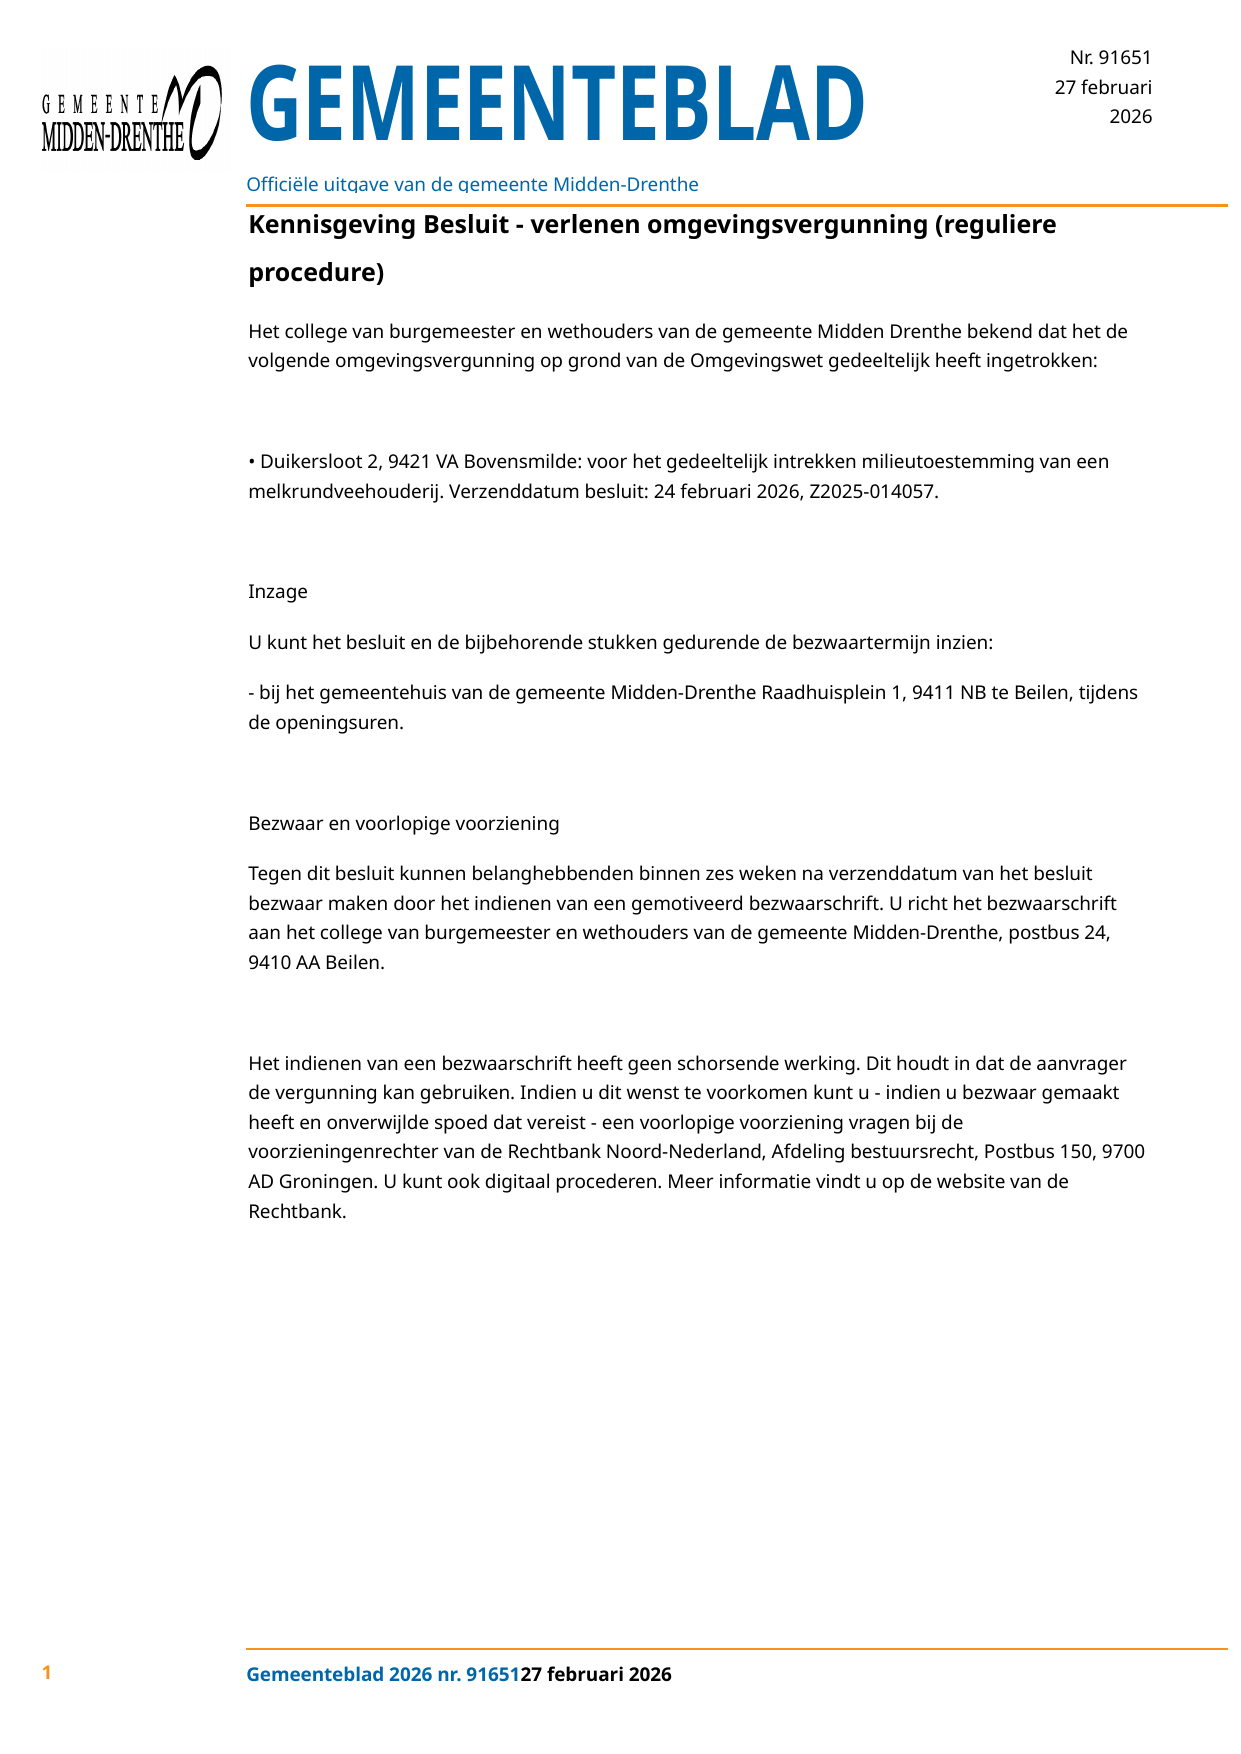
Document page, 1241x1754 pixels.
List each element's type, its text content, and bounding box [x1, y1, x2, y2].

text Kennisgeving Besluit - verlenen omgevingsvergunning (reguliere procedure) [248, 207, 1152, 288]
text Tegen dit besluit kunnen belanghebbenden binnen zes weken na verzenddatum van het besluit bezwaar maken door het indienen van een gemotiveerd bezwaarschrift. U richt het bezwaarschrift aan het college van burgemeester en wethouders van de gemeente Midden-Drenthe, postbus 24, 9410 AA Beilen. [248, 860, 1152, 975]
text - bij het gemeentehuis van de gemeente Midden-Drenthe Raadhuisplein 1, 9411 NB te Beilen, tijdens de openingsuren. [248, 679, 1152, 735]
text • Duikersloot 2, 9421 VA Bovensmilde: voor het gedeeltelijk intrekken milieutoestemming van een melkrundveehouderij. Verzenddatum besluit: 24 februari 2026, Z2025-014057. [248, 448, 1152, 504]
text Bezwaar en voorlopige voorziening [248, 810, 1152, 836]
text U kunt het besluit en de bijbehorende stukken gedurende de bezwaartermijn inzien: [248, 629, 1152, 655]
text Inzage [248, 579, 1152, 604]
text Het college van burgemeester en wethouders van de gemeente Midden Drenthe bekend dat het de volgende omgevingsvergunning op grond van de Omgevingswet gedeeltelijk heeft ingetrokken: [248, 318, 1152, 373]
picture [41, 47, 231, 172]
text Het indienen van een bezwaarschrift heeft geen schorsende werking. Dit houdt in dat de aanvrager de vergunning kan gebruiken. Indien u dit wenst te voorkomen kunt u - indien u bezwaar gemaakt heeft en onverwijlde spoed dat vereist - een voorlopige voorziening vragen bij de voorzieningenrechter van de Rechtbank Noord-Nederland, Afdeling bestuursrecht, Postbus 150, 9700 AD Groningen. U kunt ook digitaal procederen. Meer informatie vindt u op de website van de Rechtbank. [248, 1050, 1152, 1224]
